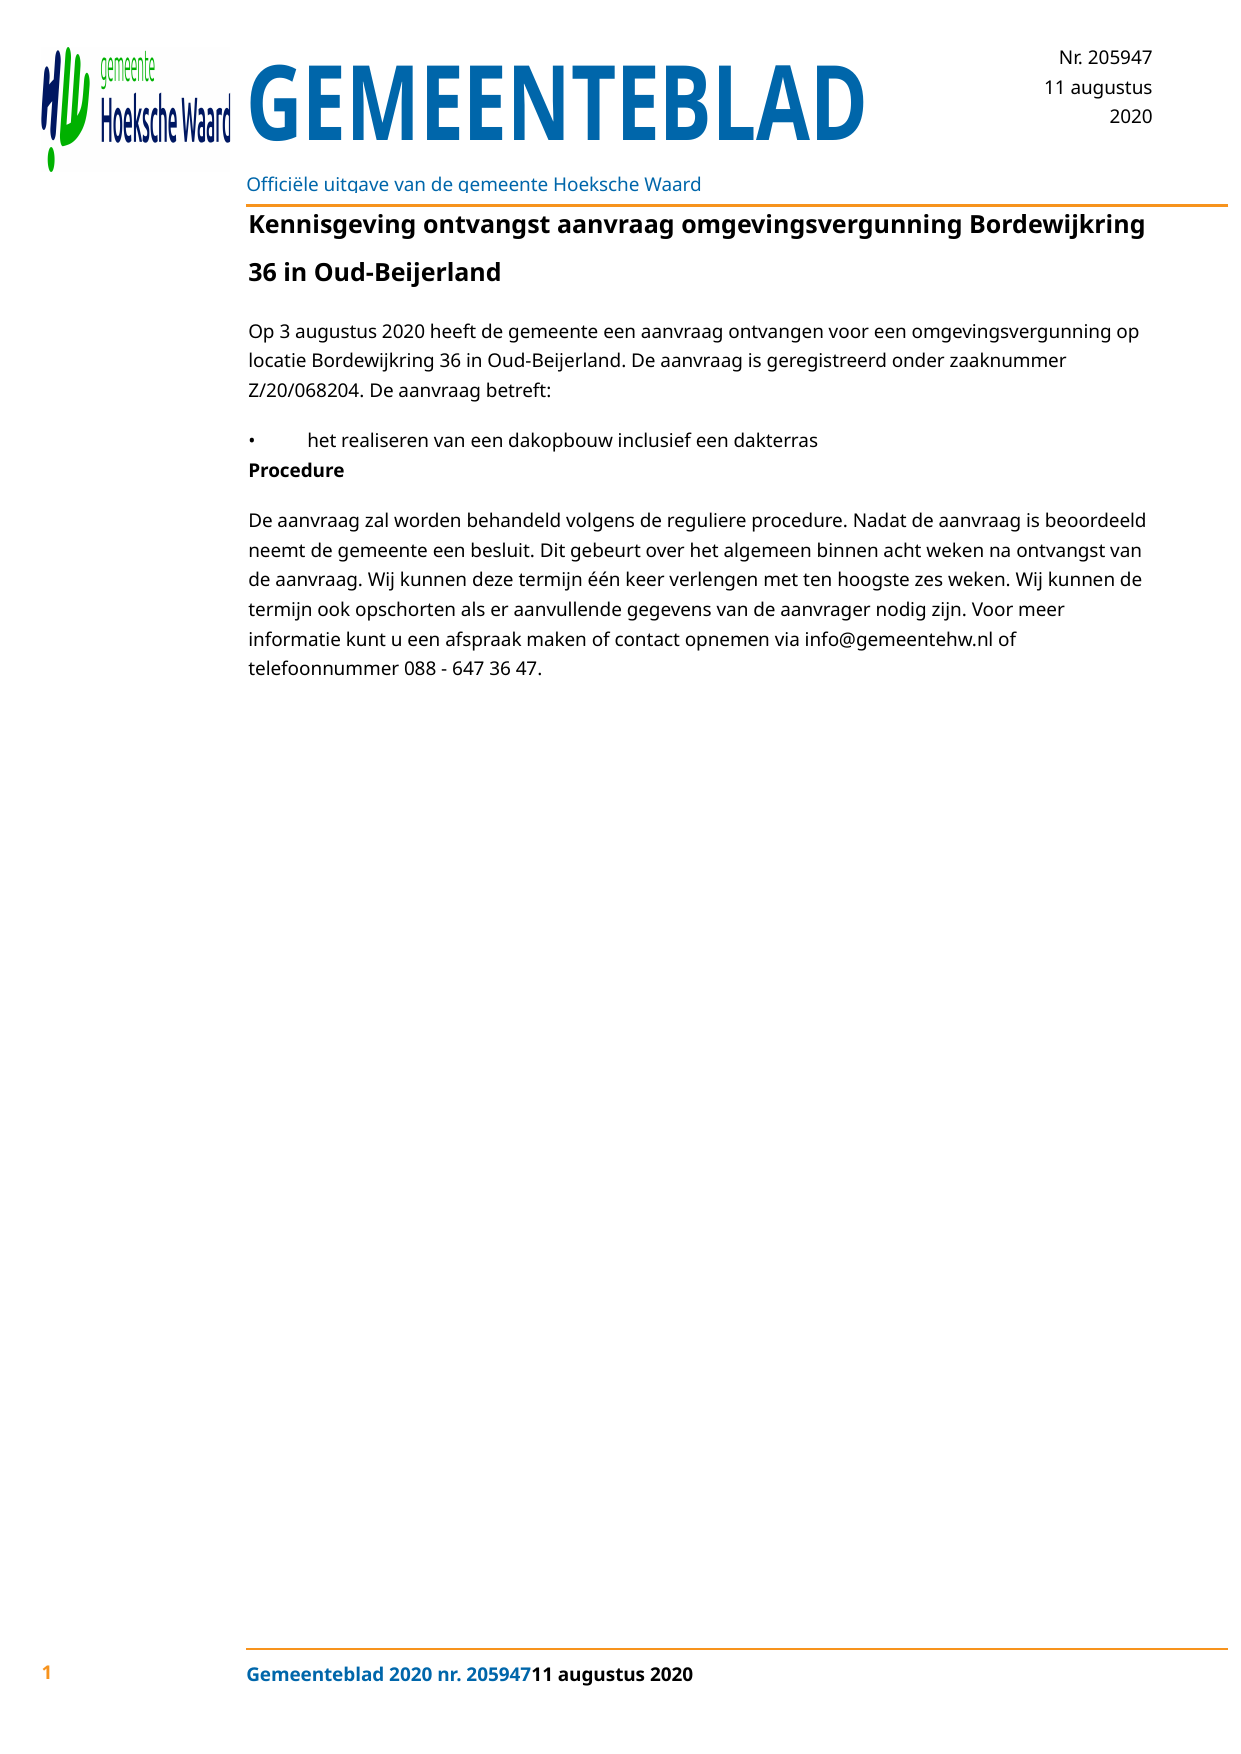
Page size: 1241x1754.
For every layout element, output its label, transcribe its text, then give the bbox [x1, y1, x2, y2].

text Kennisgeving ontvangst aanvraag omgevingsvergunning Bordewijkring 36 in Oud-Beijerland [248, 207, 1152, 288]
text Procedure [248, 457, 1152, 483]
picture [41, 47, 231, 172]
text De aanvraag zal worden behandeld volgens de reguliere procedure. Nadat de aanvraag is beoordeeld neemt de gemeente een besluit. Dit gebeurt over het algemeen binnen acht weken na ontvangst van de aanvraag. Wij kunnen deze termijn één keer verlengen met ten hoogste zes weken. Wij kunnen de termijn ook opschorten als er aanvullende gegevens van de aanvrager nodig zijn. Voor meer informatie kunt u een afspraak maken of contact opnemen via info@gemeentehw.nl of telefoonnummer 088 - 647 36 47. [248, 507, 1152, 681]
list het realiseren van een dakopbouw inclusief een dakterras [248, 427, 1152, 453]
text Op 3 augustus 2020 heeft de gemeente een aanvraag ontvangen voor een omgevingsvergunning op locatie Bordewijkring 36 in Oud-Beijerland. De aanvraag is geregistreerd onder zaaknummer Z/20/068204. De aanvraag betreft: [248, 318, 1152, 403]
